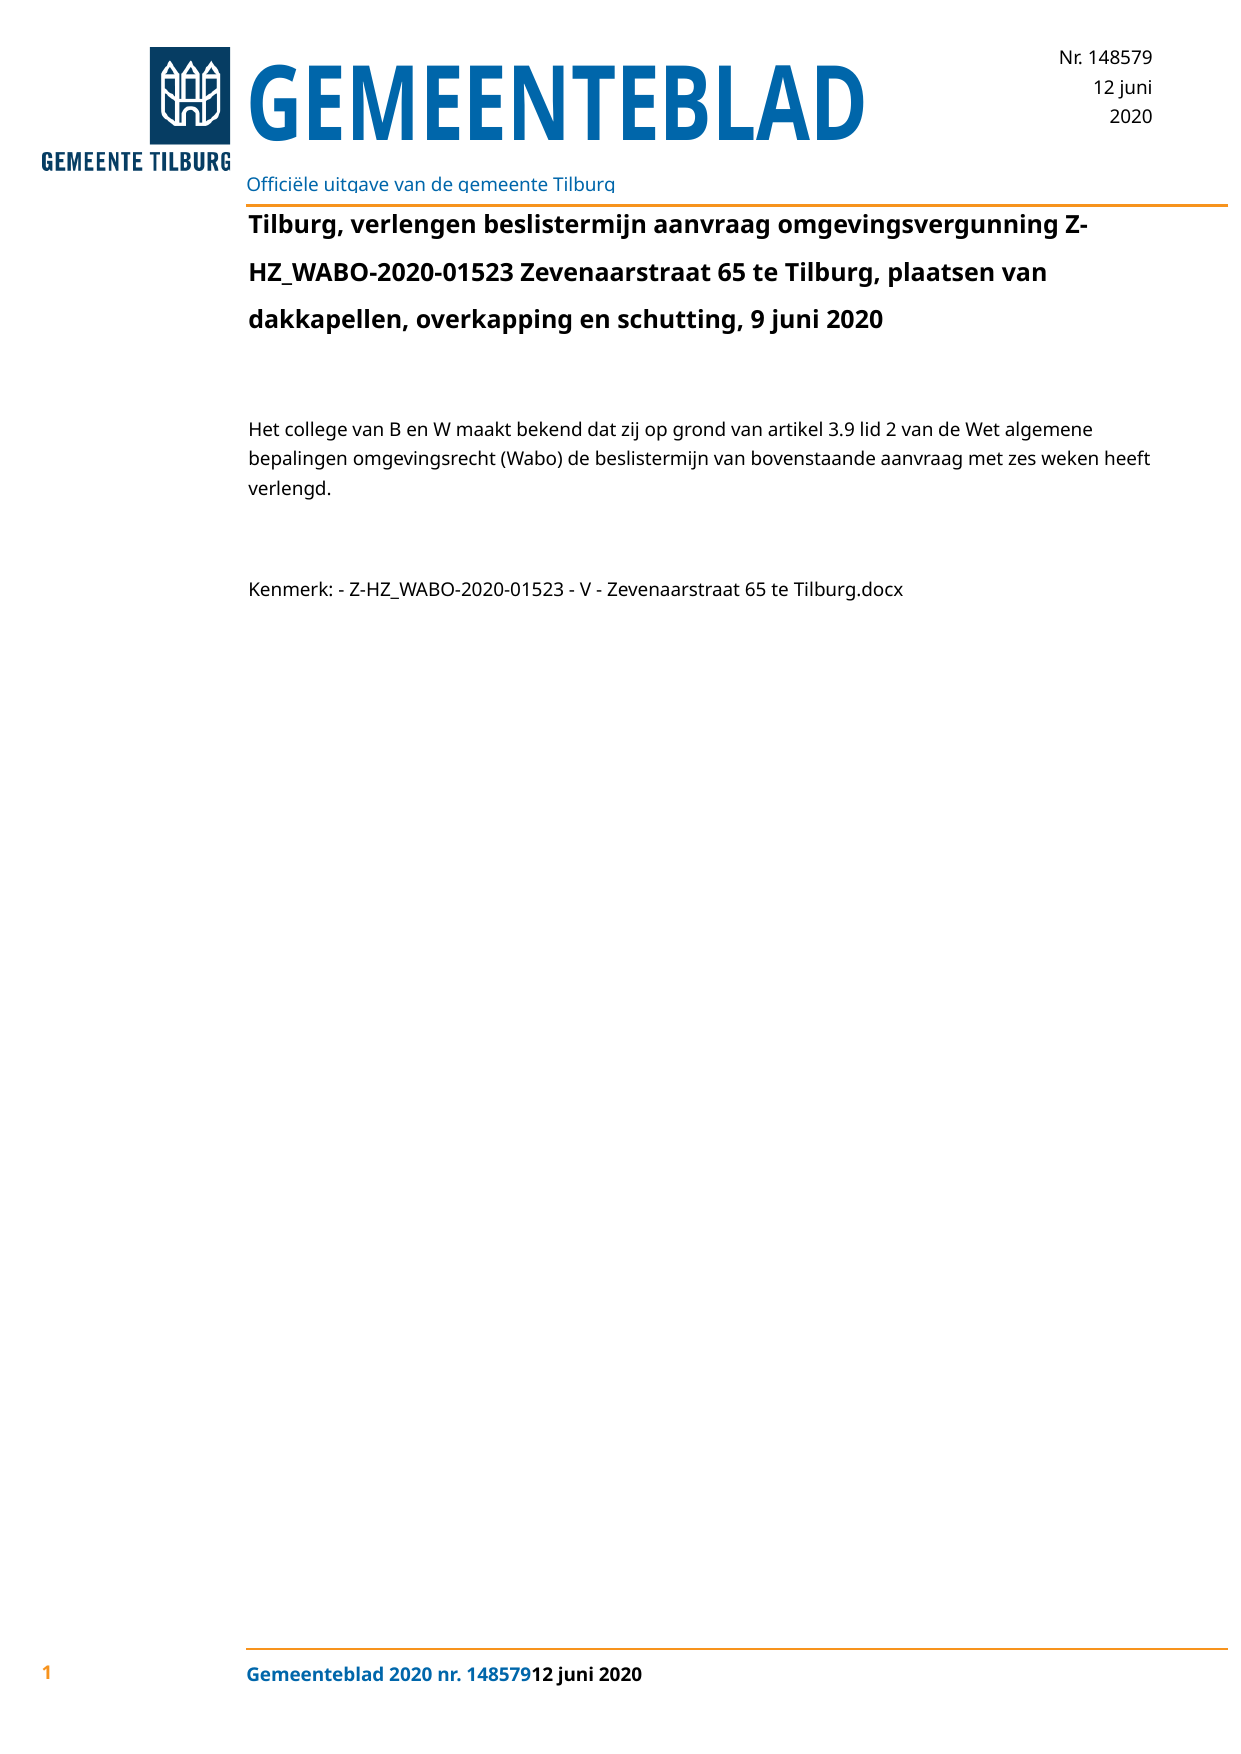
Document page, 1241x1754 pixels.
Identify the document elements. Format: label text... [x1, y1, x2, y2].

text Tilburg, verlengen beslistermijn aanvraag omgevingsvergunning Z-HZ_WABO-2020-01523 Zevenaarstraat 65 te Tilburg, plaatsen van dakkapellen, overkapping en schutting, 9 juni 2020 [248, 207, 1152, 336]
text Kenmerk: - Z-HZ_WABO-2020-01523 - V - Zevenaarstraat 65 te Tilburg.docx [248, 576, 1152, 602]
text Het college van B en W maakt bekend dat zij op grond van artikel 3.9 lid 2 van de Wet algemene bepalingen omgevingsrecht (Wabo) de beslistermijn van bovenstaande aanvraag met zes weken heeft verlengd. [248, 416, 1152, 501]
picture [41, 47, 231, 172]
